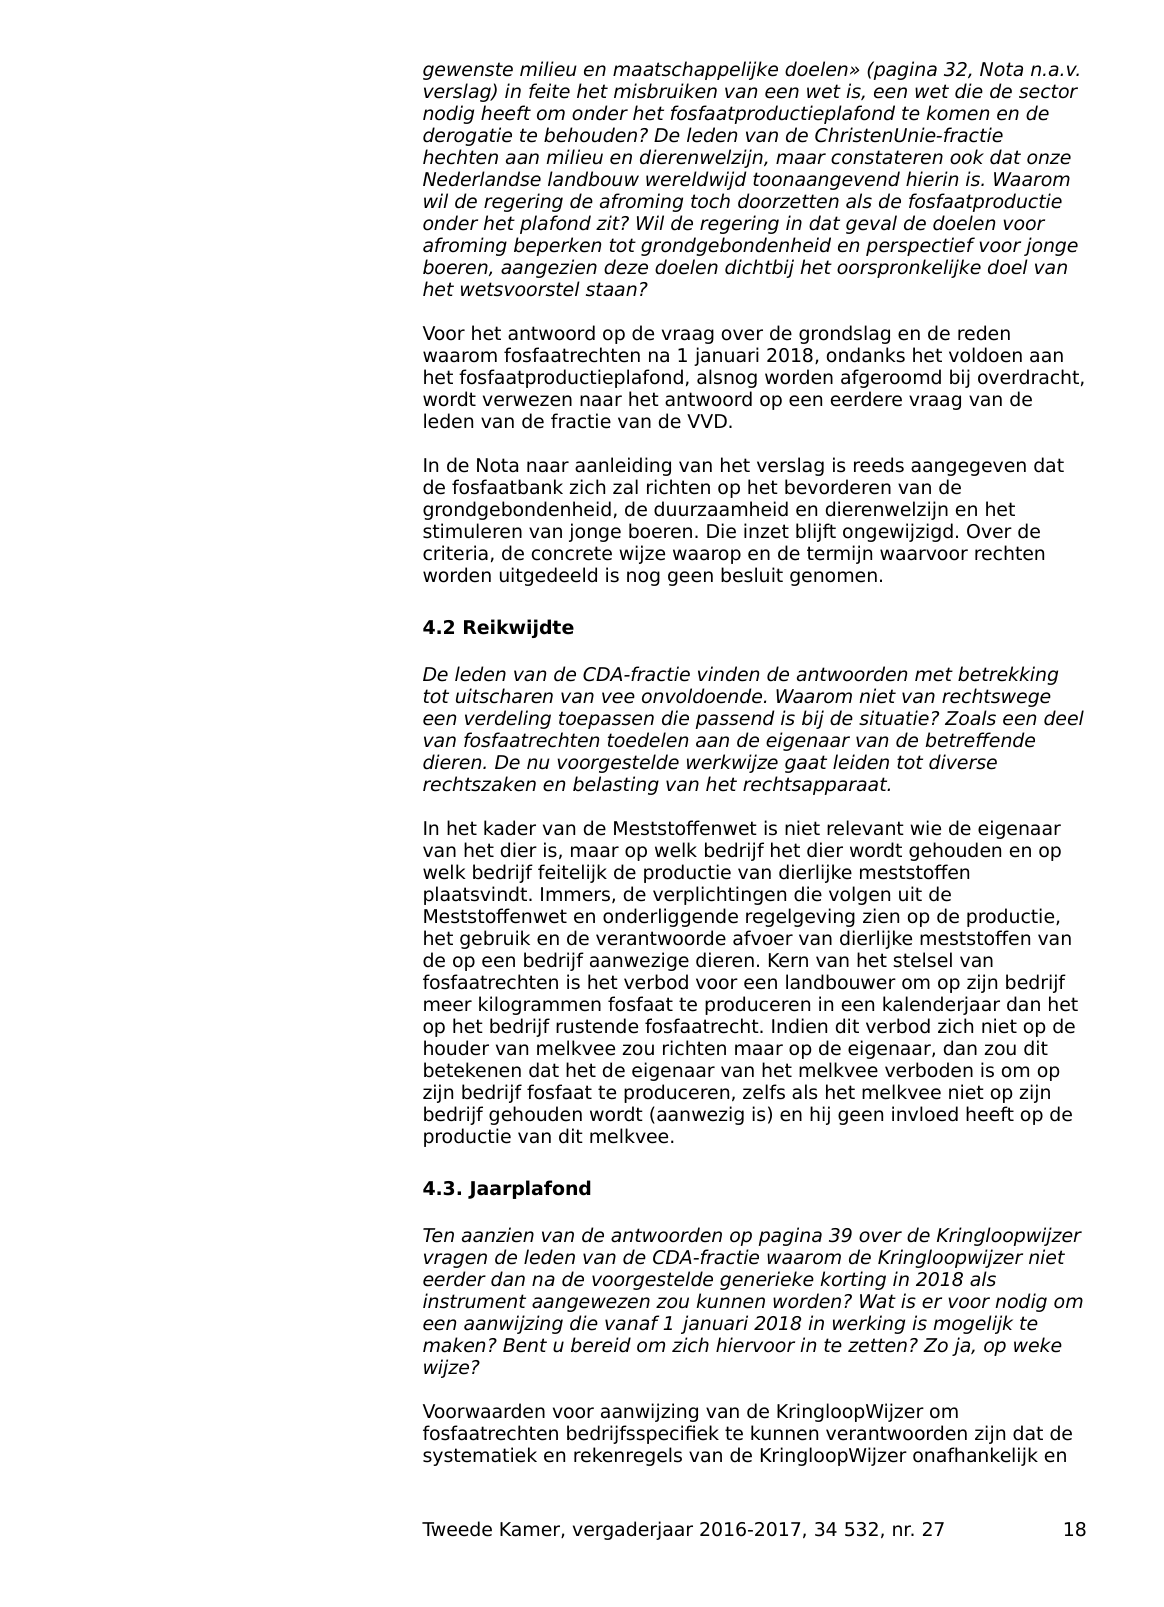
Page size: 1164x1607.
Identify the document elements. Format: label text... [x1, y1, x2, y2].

subtitle 4.3. Jaarplafond [422, 1178, 1087, 1200]
text De leden van de CDA-fractie vinden de antwoorden met betrekking tot uitscharen van vee onvoldoende. Waarom niet van rechtswege een verdeling toepassen die passend is bij de situatie? Zoals een deel van fosfaatrechten toedelen aan de eigenaar van de betreffende dieren. De nu voorgestelde werkwijze gaat leiden tot diverse rechtszaken en belasting van het rechtsapparaat. [422, 664, 1087, 796]
text Ten aanzien van de antwoorden op pagina 39 over de Kringloopwijzer vragen de leden van de CDA-fractie waarom de Kringloopwijzer niet eerder dan na de voorgestelde generieke korting in 2018 als instrument aangewezen zou kunnen worden? Wat is er voor nodig om een aanwijzing die vanaf 1 januari 2018 in werking is mogelijk te maken? Bent u bereid om zich hiervoor in te zetten? Zo ja, op weke wijze? [422, 1225, 1087, 1378]
text In de Nota naar aanleiding van het verslag is reeds aangegeven dat de fosfaatbank zich zal richten op het bevorderen van de grondgebondenheid, de duurzaamheid en dierenwelzijn en het stimuleren van jonge boeren. Die inzet blijft ongewijzigd. Over de criteria, de concrete wijze waarop en de termijn waarvoor rechten worden uitgedeeld is nog geen besluit genomen. [422, 455, 1087, 587]
text Voorwaarden voor aanwijzing van de KringloopWijzer om fosfaatrechten bedrijfsspecifiek te kunnen verantwoorden zijn dat de systematiek en rekenregels van de KringloopWijzer onafhankelijk en [422, 1401, 1087, 1467]
text gewenste milieu en maatschappelijke doelen» (pagina 32, Nota n.a.v. verslag) in feite het misbruiken van een wet is, een wet die de sector nodig heeft om onder het fosfaatproductieplafond te komen en de derogatie te behouden? De leden van de ChristenUnie-fractie hechten aan milieu en dierenwelzijn, maar constateren ook dat onze Nederlandse landbouw wereldwijd toonaangevend hierin is. Waarom wil de regering de afroming toch doorzetten als de fosfaatproductie onder het plafond zit? Wil de regering in dat geval de doelen voor afroming beperken tot grondgebondenheid en perspectief voor jonge boeren, aangezien deze doelen dichtbij het oorspronkelijke doel van het wetsvoorstel staan? [422, 59, 1087, 301]
text Voor het antwoord op de vraag over de grondslag en de reden waarom fosfaatrechten na 1 januari 2018, ondanks het voldoen aan het fosfaatproductieplafond, alsnog worden afgeroomd bij overdracht, wordt verwezen naar het antwoord op een eerdere vraag van de leden van de fractie van de VVD. [422, 323, 1087, 433]
subtitle 4.2 Reikwijdte [422, 617, 1087, 639]
text In het kader van de Meststoffenwet is niet relevant wie de eigenaar van het dier is, maar op welk bedrijf het dier wordt gehouden en op welk bedrijf feitelijk de productie van dierlijke meststoffen plaatsvindt. Immers, de verplichtingen die volgen uit de Meststoffenwet en onderliggende regelgeving zien op de productie, het gebruik en de verantwoorde afvoer van dierlijke meststoffen van de op een bedrijf aanwezige dieren. Kern van het stelsel van fosfaatrechten is het verbod voor een landbouwer om op zijn bedrijf meer kilogrammen fosfaat te produceren in een kalenderjaar dan het op het bedrijf rustende fosfaatrecht. Indien dit verbod zich niet op de houder van melkvee zou richten maar op de eigenaar, dan zou dit betekenen dat het de eigenaar van het melkvee verboden is om op zijn bedrijf fosfaat te produceren, zelfs als het melkvee niet op zijn bedrijf gehouden wordt (aanwezig is) en hij geen invloed heeft op de productie van dit melkvee. [422, 818, 1087, 1148]
